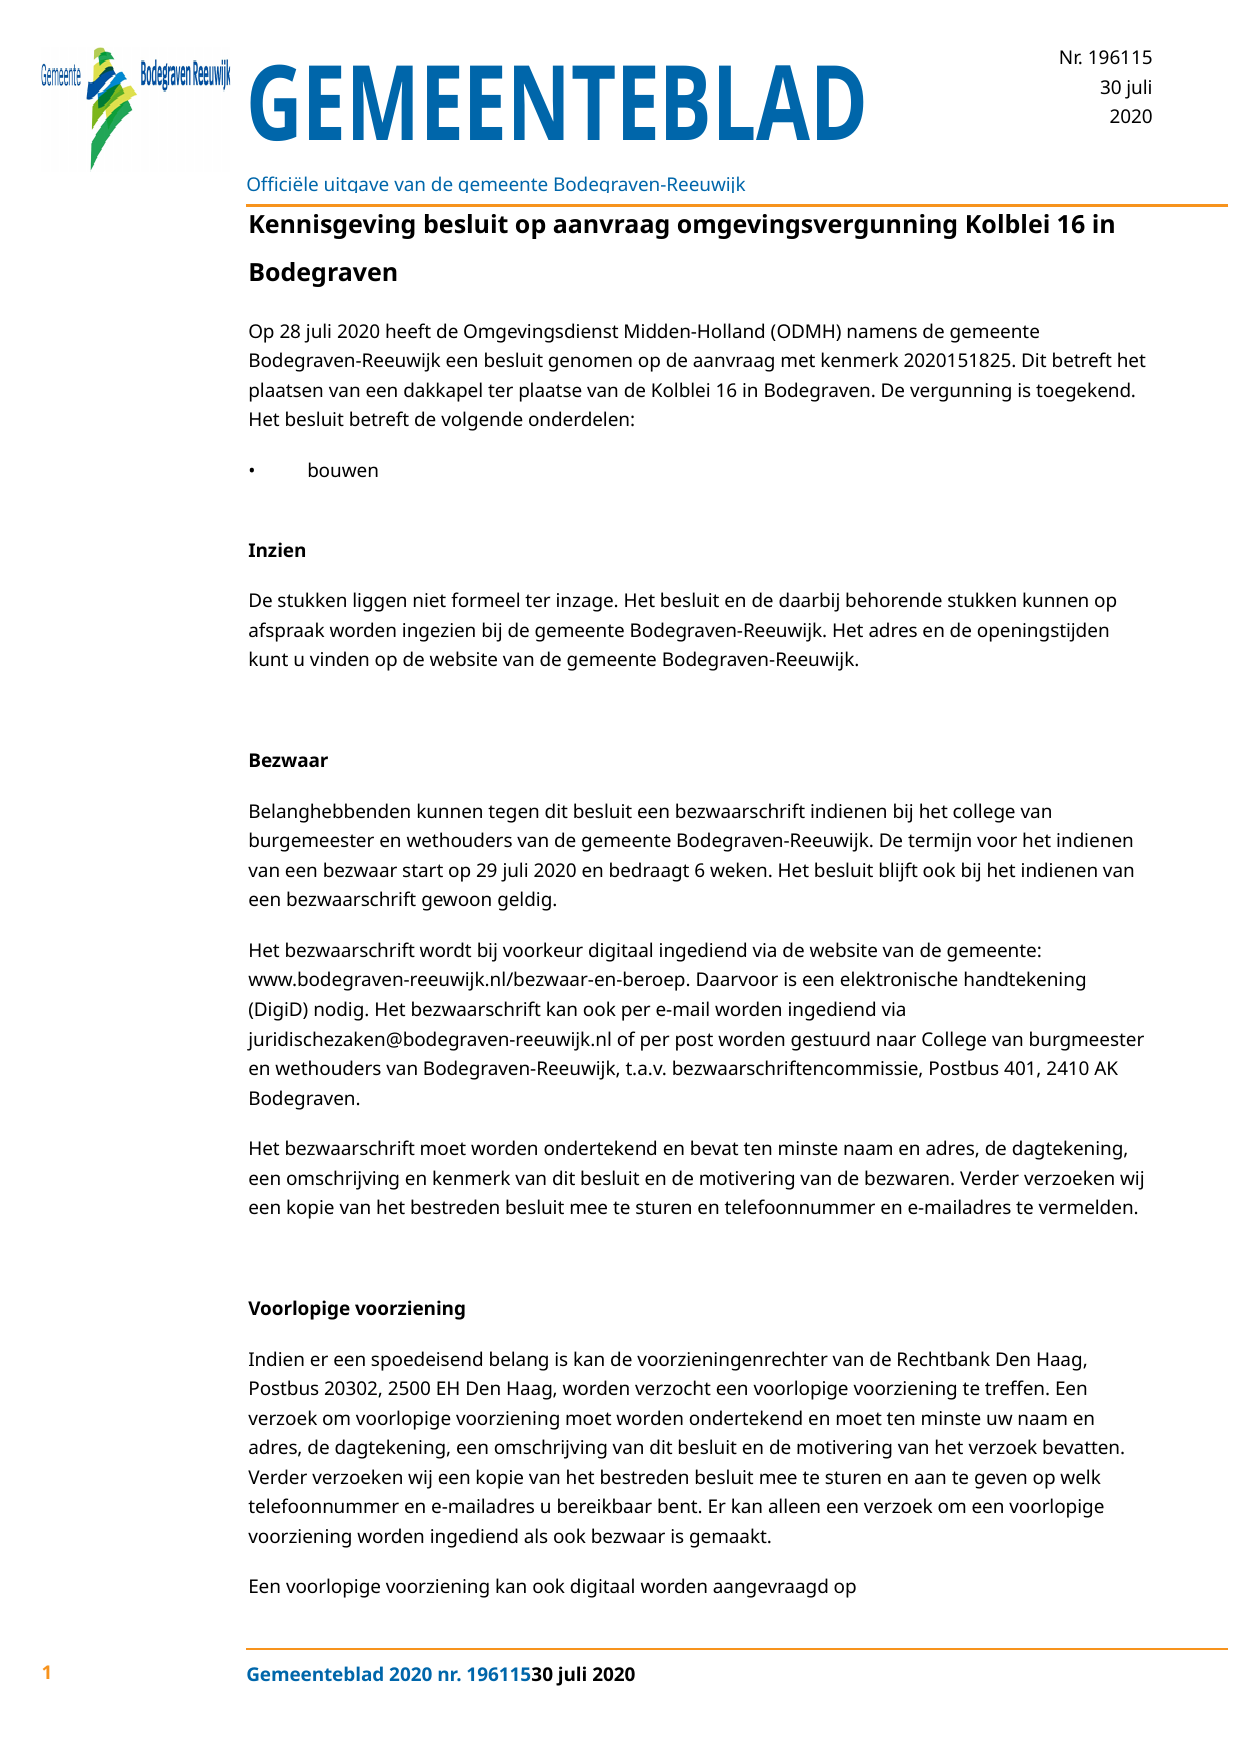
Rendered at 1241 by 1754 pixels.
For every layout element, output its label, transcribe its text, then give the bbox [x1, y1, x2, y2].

picture [41, 47, 231, 172]
text Het bezwaarschrift wordt bij voorkeur digitaal ingediend via de website van de gemeente: www.bodegraven-reeuwijk.nl/bezwaar-en-beroep. Daarvoor is een elektronische handtekening (DigiD) nodig. Het bezwaarschrift kan ook per e-mail worden ingediend via juridischezaken@bodegraven-reeuwijk.nl of per post worden gestuurd naar College van burgmeester en wethouders van Bodegraven-Reeuwijk, t.a.v. bezwaarschriftencommissie, Postbus 401, 2410 AK Bodegraven. [248, 937, 1152, 1111]
text Op 28 juli 2020 heeft de Omgevingsdienst Midden-Holland (ODMH) namens de gemeente Bodegraven-Reeuwijk een besluit genomen op de aanvraag met kenmerk 2020151825. Dit betreft het plaatsen van een dakkapel ter plaatse van de Kolblei 16 in Bodegraven. De vergunning is toegekend. Het besluit betreft de volgende onderdelen: [248, 318, 1152, 432]
text De stukken liggen niet formeel ter inzage. Het besluit en de daarbij behorende stukken kunnen op afspraak worden ingezien bij de gemeente Bodegraven-Reeuwijk. Het adres en de openingstijden kunt u vinden op de website van de gemeente Bodegraven-Reeuwijk. [248, 587, 1152, 672]
text Kennisgeving besluit op aanvraag omgevingsvergunning Kolblei 16 in Bodegraven [248, 207, 1152, 288]
text Inzien [248, 537, 1152, 563]
text Indien er een spoedeisend belang is kan de voorzieningenrechter van de Rechtbank Den Haag, Postbus 20302, 2500 EH Den Haag, worden verzocht een voorlopige voorziening te treffen. Een verzoek om voorlopige voorziening moet worden ondertekend en moet ten minste uw naam en adres, de dagtekening, een omschrijving van dit besluit en de motivering van het verzoek bevatten. Verder verzoeken wij een kopie van het bestreden besluit mee te sturen en aan te geven op welk telefoonnummer en e-mailadres u bereikbaar bent. Er kan alleen een verzoek om een voorlopige voorziening worden ingediend als ook bezwaar is gemaakt. [248, 1346, 1152, 1549]
text Belanghebbenden kunnen tegen dit besluit een bezwaarschrift indienen bij het college van burgemeester en wethouders van de gemeente Bodegraven-Reeuwijk. De termijn voor het indienen van een bezwaar start op 29 juli 2020 en bedraagt 6 weken. Het besluit blijft ook bij het indienen van een bezwaarschrift gewoon geldig. [248, 798, 1152, 912]
text Het bezwaarschrift moet worden ondertekend en bevat ten minste naam en adres, de dagtekening, een omschrijving en kenmerk van dit besluit en de motivering van de bezwaren. Verder verzoeken wij een kopie van het bestreden besluit mee te sturen en telefoonnummer en e-mailadres te vermelden. [248, 1135, 1152, 1220]
text Een voorlopige voorziening kan ook digitaal worden aangevraagd op [248, 1574, 1152, 1599]
text Voorlopige voorziening [248, 1295, 1152, 1321]
text Bezwaar [248, 747, 1152, 773]
list bouwen [248, 457, 1152, 483]
